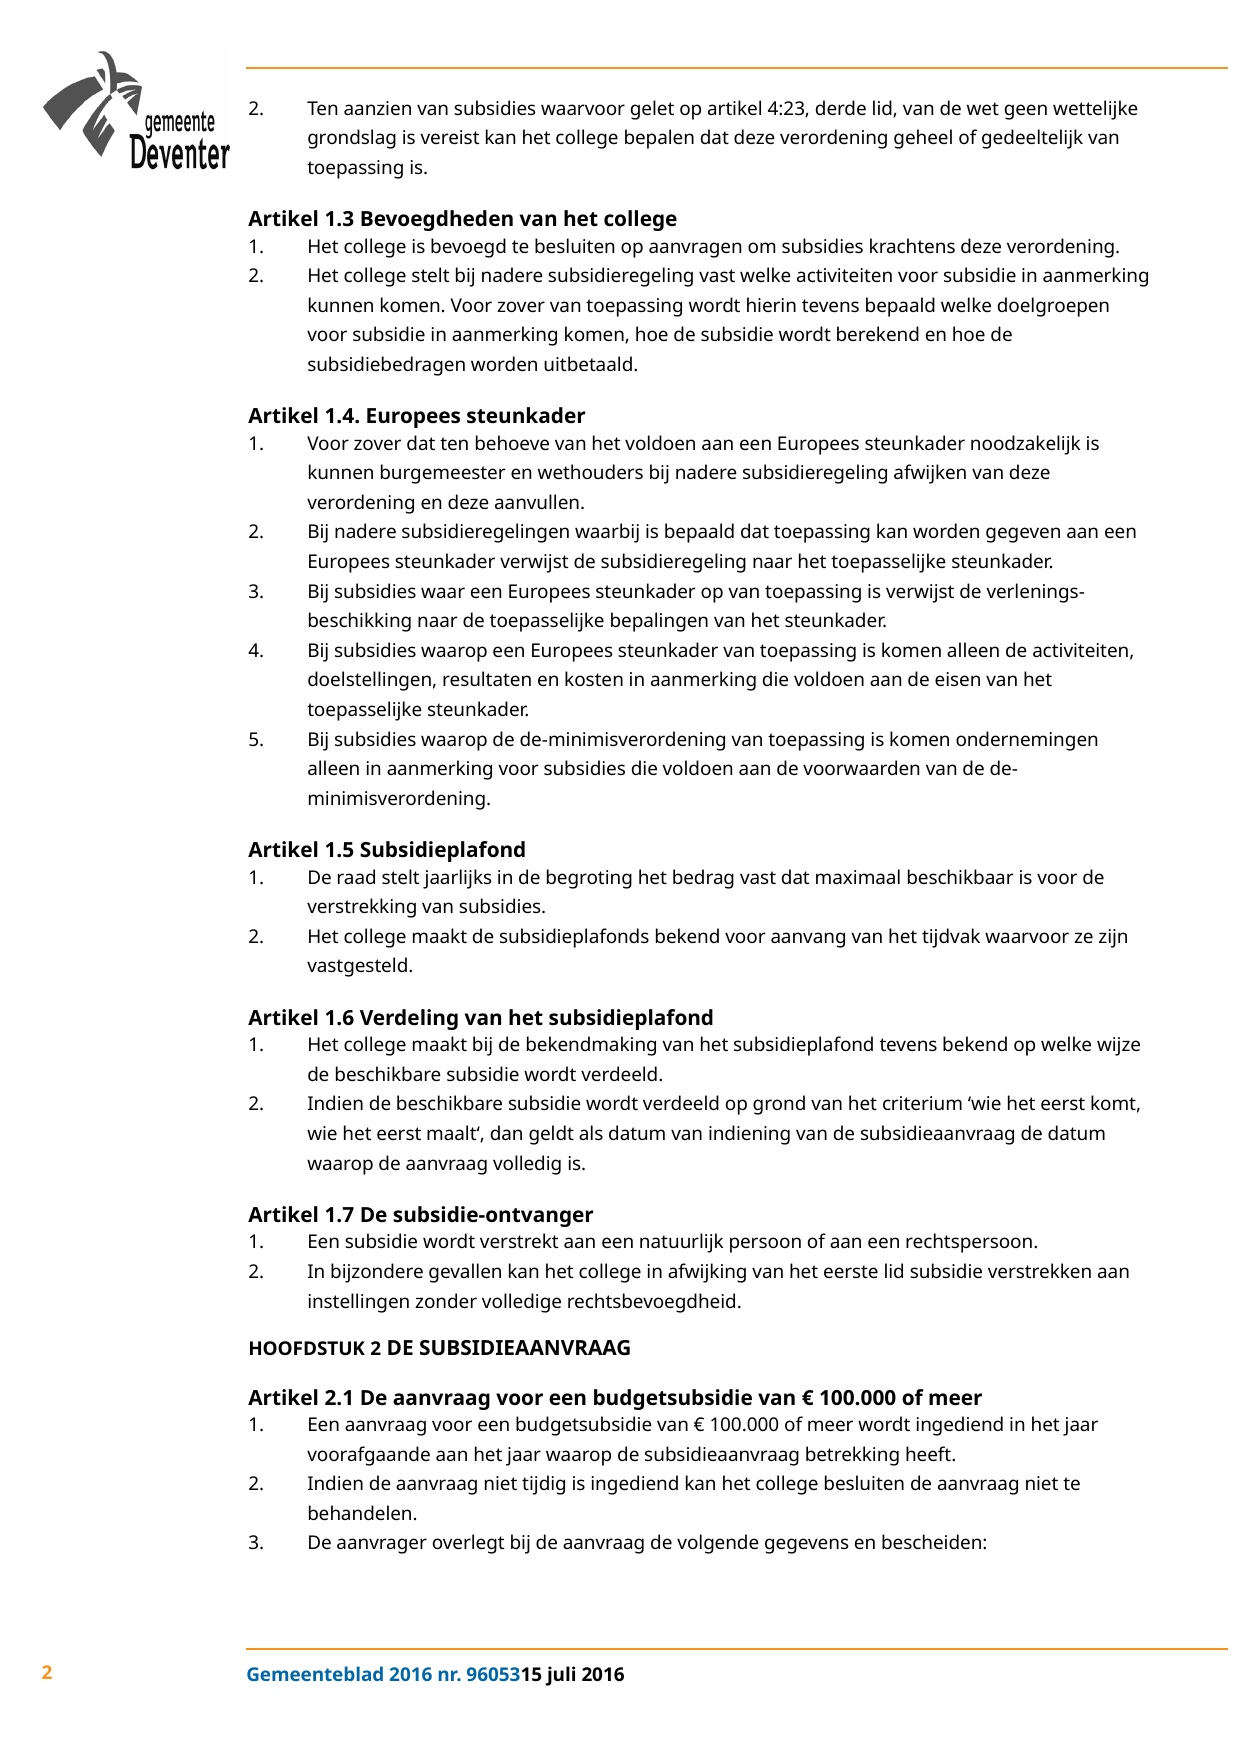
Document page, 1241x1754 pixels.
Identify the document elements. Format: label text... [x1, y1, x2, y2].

list Het college maakt de subsidieplafonds bekend voor aanvang van het tijdvak waarvoor ze zijn vastgesteld. [248, 923, 1152, 978]
text Artikel 1.5 Subsidieplafond [248, 835, 1152, 864]
text Artikel 1.6 Verdeling van het subsidieplafond [248, 1003, 1152, 1031]
list Indien de aanvraag niet tijdig is ingediend kan het college besluiten de aanvraag niet te behandelen. [248, 1470, 1152, 1526]
list Een aanvraag voor een budgetsubsidie van € 100.000 of meer wordt ingediend in het jaar voorafgaande aan het jaar waarop de subsidieaanvraag betrekking heeft. [248, 1411, 1152, 1466]
list Voor zover dat ten behoeve van het voldoen aan een Europees steunkader noodzakelijk is kunnen burgemeester en wethouders bij nadere subsidieregeling afwijken van deze verordening en deze aanvullen. [248, 430, 1152, 515]
list Het college maakt bij de bekendmaking van het subsidieplafond tevens bekend op welke wijze de beschikbare subsidie wordt verdeeld. [248, 1031, 1152, 1087]
list Het college is bevoegd te besluiten op aanvragen om subsidies krachtens deze verordening. [248, 233, 1152, 258]
list Het college stelt bij nadere subsidieregeling vast welke activiteiten voor subsidie in aanmerking kunnen komen. Voor zover van toepassing wordt hierin tevens bepaald welke doelgroepen voor subsidie in aanmerking komen, hoe de subsidie wordt berekend en hoe de subsidiebedragen worden uitbetaald. [248, 262, 1152, 377]
list Een subsidie wordt verstrekt aan een natuurlijk persoon of aan een rechtspersoon. [248, 1229, 1152, 1254]
list Bij subsidies waarop een Europees steunkader van toepassing is komen alleen de activiteiten, doelstellingen, resultaten en kosten in aanmerking die voldoen aan de eisen van het toepasselijke steunkader. [248, 637, 1152, 722]
list In bijzondere gevallen kan het college in afwijking van het eerste lid subsidie verstrekken aan instellingen zonder volledige rechtsbevoegdheid. [248, 1258, 1152, 1313]
list Bij subsidies waarop de de-minimisverordening van toepassing is komen ondernemingen alleen in aanmerking voor subsidies die voldoen aan de voorwaarden van de de-minimisverordening. [248, 726, 1152, 811]
picture [41, 47, 231, 172]
list Bij nadere subsidieregelingen waarbij is bepaald dat toepassing kan worden gegeven aan een Europees steunkader verwijst de subsidieregeling naar het toepasselijke steunkader. [248, 519, 1152, 574]
list De aanvrager overlegt bij de aanvraag de volgende gegevens en bescheiden: [248, 1529, 1152, 1555]
text Artikel 1.3 Bevoegdheden van het college [248, 204, 1152, 233]
list Bij subsidies waar een Europees steunkader op van toepassing is verwijst de verlenings-beschikking naar de toepasselijke bepalingen van het steunkader. [248, 578, 1152, 633]
text Artikel 2.1 De aanvraag voor een budgetsubsidie van € 100.000 of meer [248, 1383, 1152, 1411]
text HOOFDSTUK 2 DE SUBSIDIEAANVRAAG [248, 1333, 1152, 1362]
list De raad stelt jaarlijks in de begroting het bedrag vast dat maximaal beschikbaar is voor de verstrekking van subsidies. [248, 864, 1152, 919]
text Artikel 1.4. Europees steunkader [248, 402, 1152, 430]
list Ten aanzien van subsidies waarvoor gelet op artikel 4:23, derde lid, van de wet geen wettelijke grondslag is vereist kan het college bepalen dat deze verordening geheel of gedeeltelijk van toepassing is. [248, 95, 1152, 180]
text Artikel 1.7 De subsidie-ontvanger [248, 1200, 1152, 1229]
list Indien de beschikbare subsidie wordt verdeeld op grond van het criterium ‘wie het eerst komt, wie het eerst maalt‘, dan geldt als datum van indiening van de subsidieaanvraag de datum waarop de aanvraag volledig is. [248, 1091, 1152, 1176]
